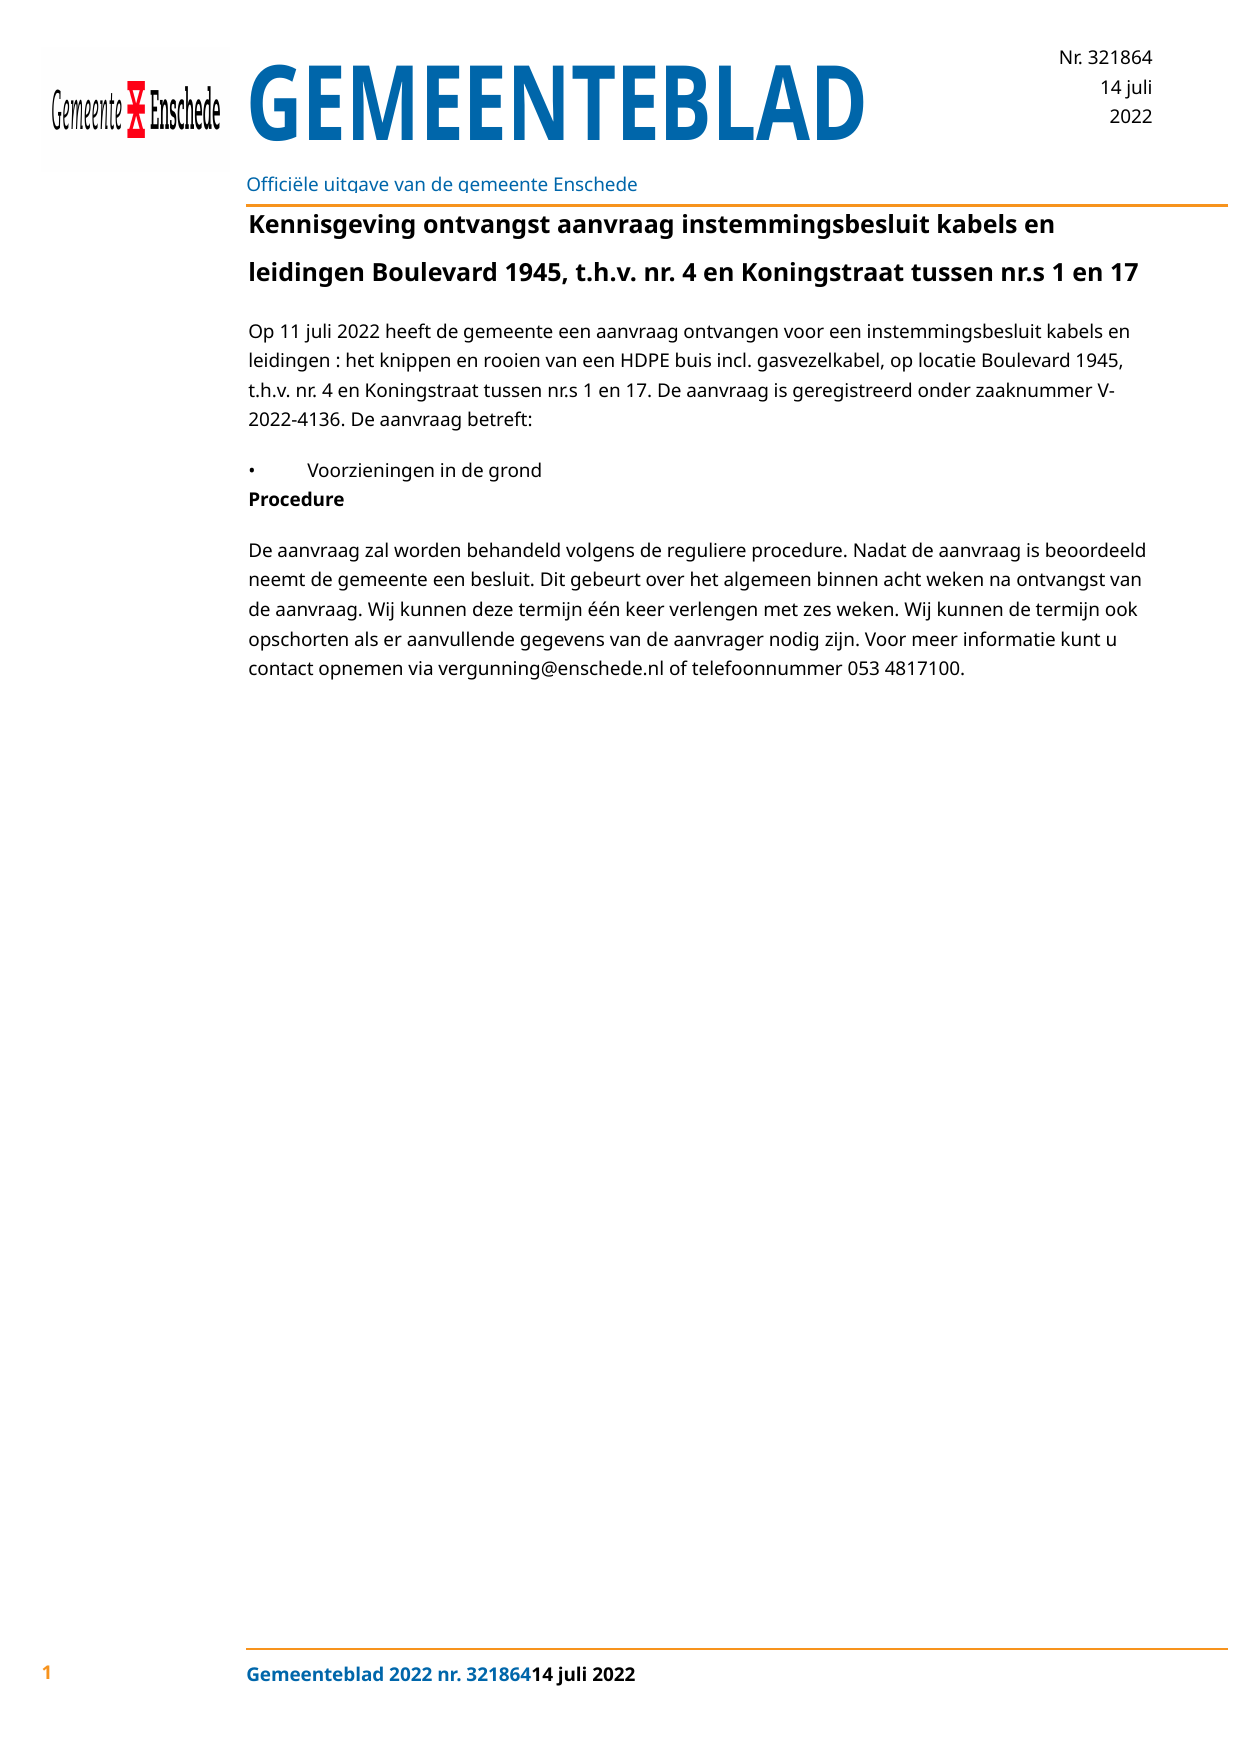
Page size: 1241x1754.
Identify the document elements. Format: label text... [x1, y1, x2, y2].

list Voorzieningen in de grond [248, 457, 1152, 483]
text Kennisgeving ontvangst aanvraag instemmingsbesluit kabels en leidingen Boulevard 1945, t.h.v. nr. 4 en Koningstraat tussen nr.s 1 en 17 [248, 207, 1152, 288]
text Procedure [248, 487, 1152, 512]
picture [41, 47, 231, 172]
text Op 11 juli 2022 heeft de gemeente een aanvraag ontvangen voor een instemmingsbesluit kabels en leidingen : het knippen en rooien van een HDPE buis incl. gasvezelkabel, op locatie Boulevard 1945, t.h.v. nr. 4 en Koningstraat tussen nr.s 1 en 17. De aanvraag is geregistreerd onder zaaknummer V-2022-4136. De aanvraag betreft: [248, 318, 1152, 432]
text De aanvraag zal worden behandeld volgens de reguliere procedure. Nadat de aanvraag is beoordeeld neemt de gemeente een besluit. Dit gebeurt over het algemeen binnen acht weken na ontvangst van de aanvraag. Wij kunnen deze termijn één keer verlengen met zes weken. Wij kunnen de termijn ook opschorten als er aanvullende gegevens van de aanvrager nodig zijn. Voor meer informatie kunt u contact opnemen via vergunning@enschede.nl of telefoonnummer 053 4817100. [248, 537, 1152, 681]
